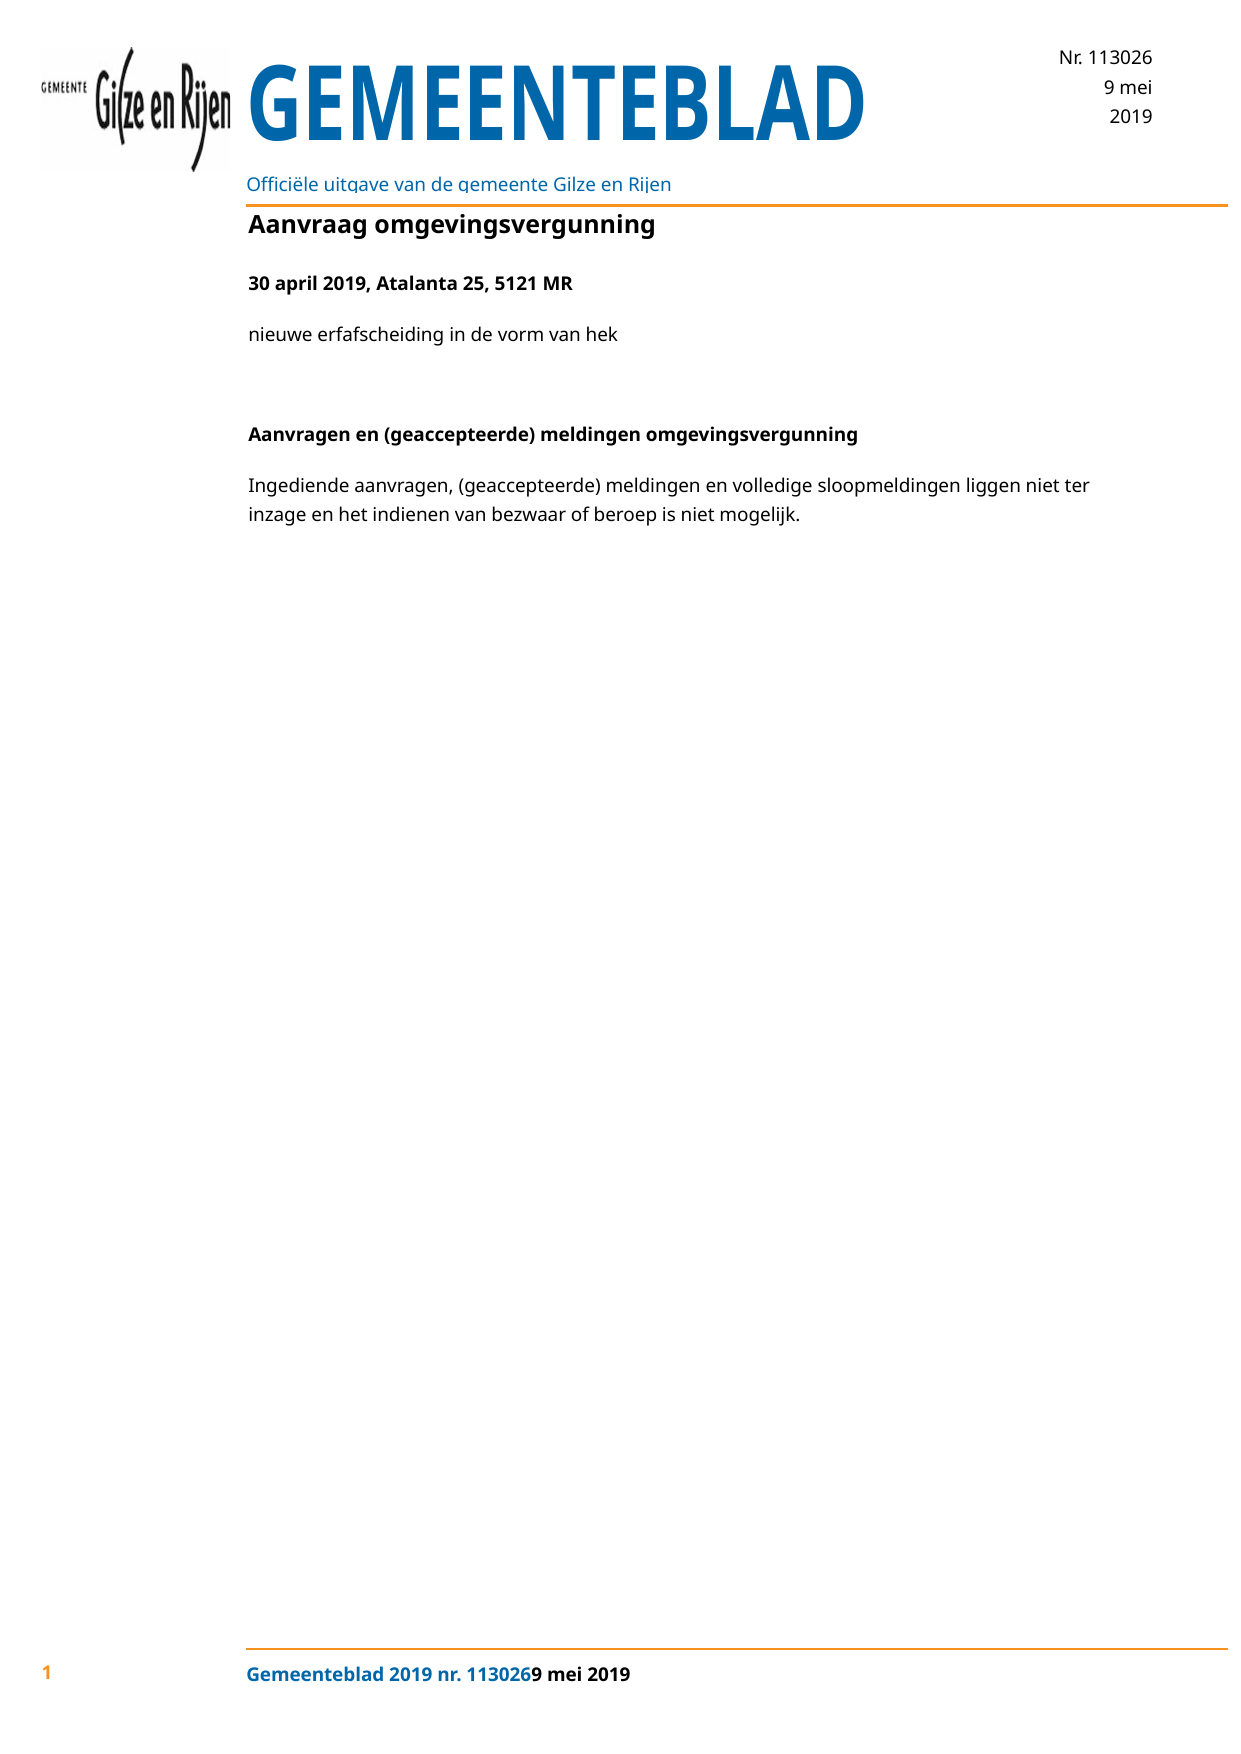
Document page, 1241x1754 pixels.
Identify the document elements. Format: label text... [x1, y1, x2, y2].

text Aanvragen en (geaccepteerde) meldingen omgevingsvergunning [248, 422, 1152, 447]
text nieuwe erfafscheiding in de vorm van hek [248, 321, 1152, 346]
text Aanvraag omgevingsvergunning [248, 207, 1152, 241]
text Ingediende aanvragen, (geaccepteerde) meldingen en volledige sloopmeldingen liggen niet ter inzage en het indienen van bezwaar of beroep is niet mogelijk. [248, 472, 1152, 527]
picture [41, 47, 231, 172]
text 30 april 2019, Atalanta 25, 5121 MR [248, 270, 1152, 296]
